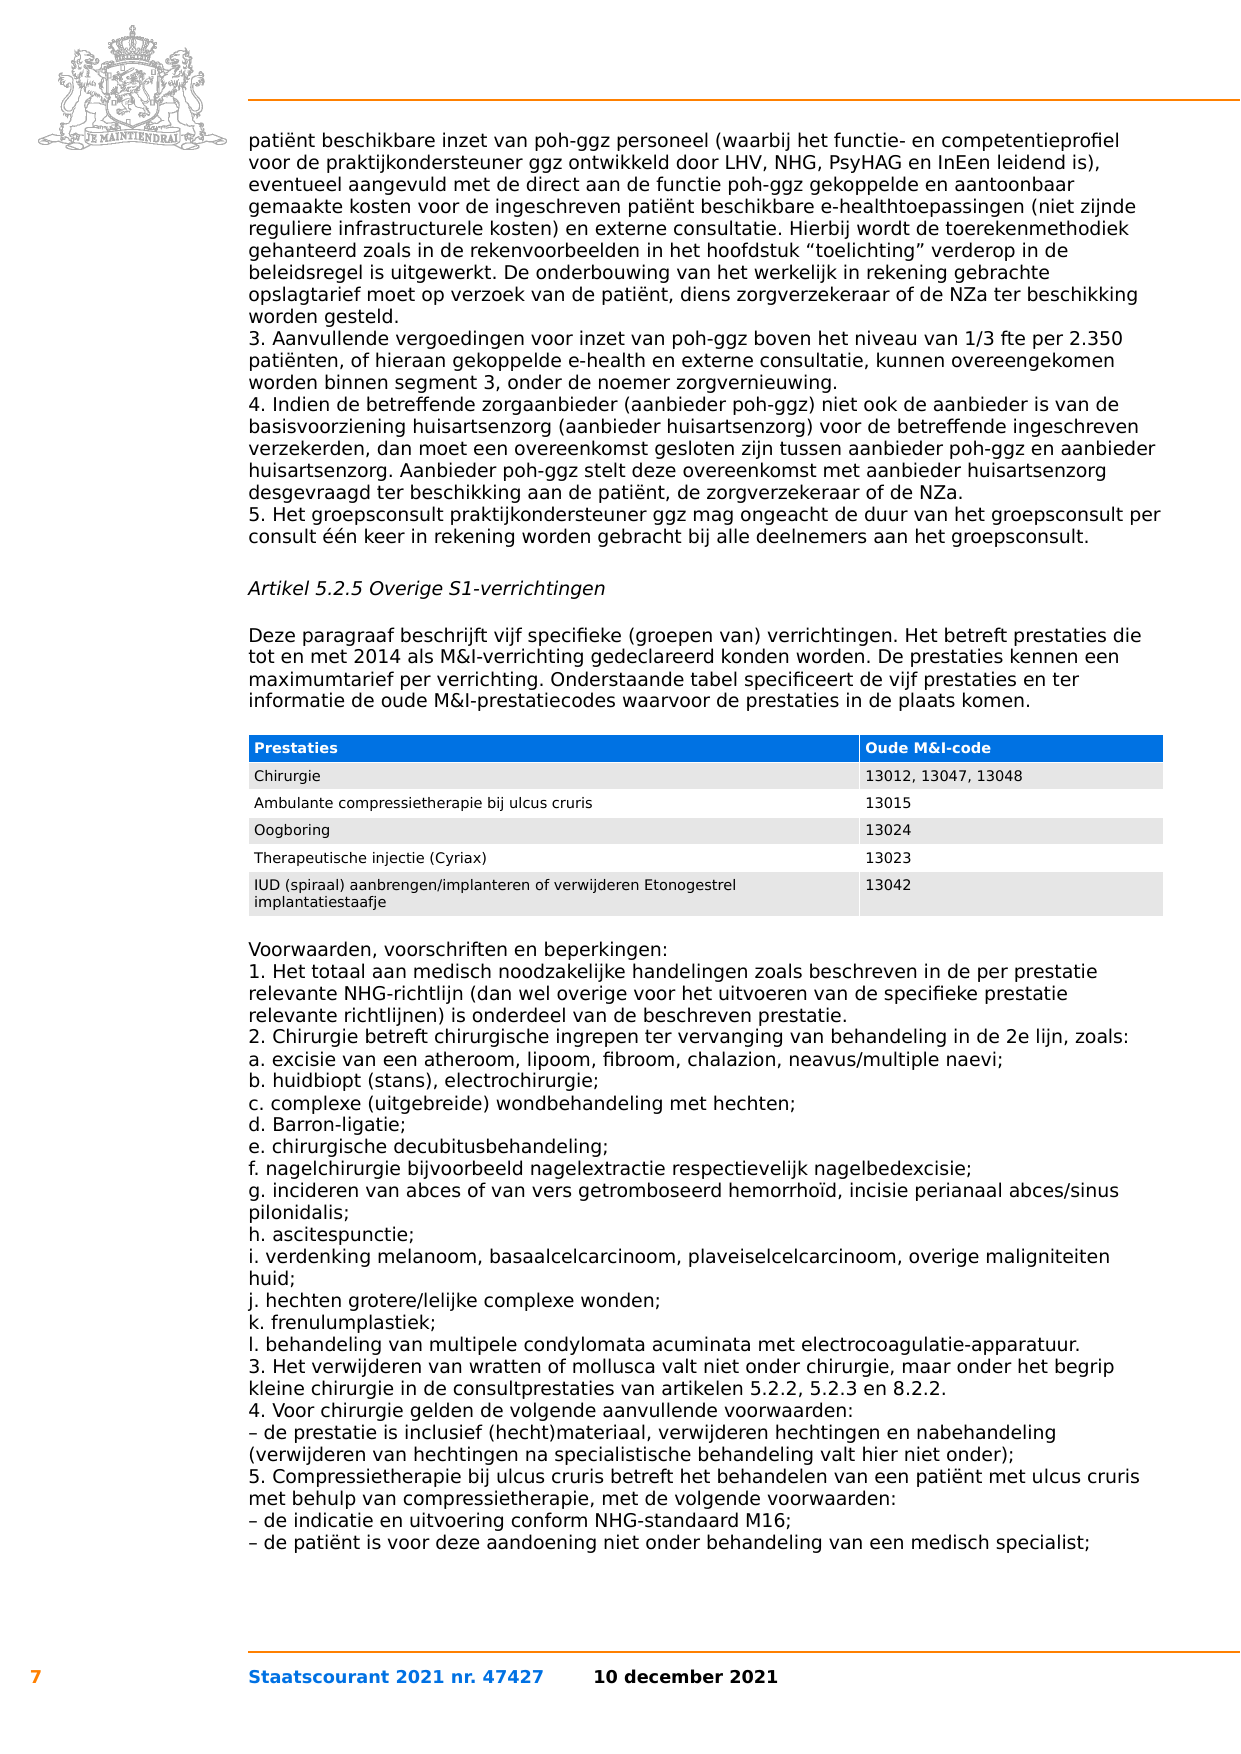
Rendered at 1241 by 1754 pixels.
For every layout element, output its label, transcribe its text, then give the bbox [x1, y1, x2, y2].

table_cell Ambulante compressietherapie bij ulcus cruris [249, 790, 859, 816]
picture [38, 25, 227, 150]
text – de indicatie en uitvoering conform NHG-standaard M16; [248, 1510, 1163, 1532]
text c. complexe (uitgebreide) wondbehandeling met hechten; [248, 1092, 1163, 1114]
table_cell Oogboring [249, 818, 859, 844]
text d. Barron-ligatie; [248, 1114, 1163, 1136]
table_cell IUD (spiraal) aanbrengen/implanteren of verwijderen Etonogestrel implantatiestaafje [249, 872, 859, 916]
table_cell 13024 [860, 818, 1163, 844]
text 4. Voor chirurgie gelden de volgende aanvullende voorwaarden: [248, 1400, 1163, 1422]
text 2. Chirurgie betreft chirurgische ingrepen ter vervanging van behandeling in de 2e lijn, zoals: [248, 1026, 1163, 1048]
table_header Prestaties [249, 735, 859, 762]
text i. verdenking melanoom, basaalcelcarcinoom, plaveiselcelcarcinoom, overige maligniteiten huid; [248, 1246, 1163, 1290]
text 3. Het verwijderen van wratten of mollusca valt niet onder chirurgie, maar onder het begrip kleine chirurgie in de consultprestaties van artikelen 5.2.2, 5.2.3 en 8.2.2. [248, 1356, 1163, 1400]
text e. chirurgische decubitusbehandeling; [248, 1136, 1163, 1158]
table_cell 13023 [860, 845, 1163, 871]
text patiënt beschikbare inzet van poh-ggz personeel (waarbij het functie- en competentieprofiel voor de praktijkondersteuner ggz ontwikkeld door LHV, NHG, PsyHAG en InEen leidend is), eventueel aangevuld met de direct aan de functie poh-ggz gekoppelde en aantoonbaar gemaakte kosten voor de ingeschreven patiënt beschikbare e-healthtoepassingen (niet zijnde reguliere infrastructurele kosten) en externe consultatie. Hierbij wordt de toerekenmethodiek gehanteerd zoals in de rekenvoorbeelden in het hoofdstuk “toelichting” verderop in de beleidsregel is uitgewerkt. De onderbouwing van het werkelijk in rekening gebrachte opslagtarief moet op verzoek van de patiënt, diens zorgverzekeraar of de NZa ter beschikking worden gesteld. [248, 130, 1163, 328]
text Voorwaarden, voorschriften en beperkingen: [248, 938, 1163, 961]
text b. huidbiopt (stans), electrochirurgie; [248, 1070, 1163, 1092]
table_cell Therapeutische injectie (Cyriax) [249, 845, 859, 871]
subtitle Artikel 5.2.5 Overige S1-verrichtingen [248, 577, 1163, 599]
text 5. Compressietherapie bij ulcus cruris betreft het behandelen van een patiënt met ulcus cruris met behulp van compressietherapie, met de volgende voorwaarden: [248, 1466, 1163, 1510]
text a. excisie van een atheroom, lipoom, fibroom, chalazion, neavus/multiple naevi; [248, 1048, 1163, 1070]
text 5. Het groepsconsult praktijkondersteuner ggz mag ongeacht de duur van het groepsconsult per consult één keer in rekening worden gebracht bij alle deelnemers aan het groepsconsult. [248, 503, 1163, 547]
text g. incideren van abces of van vers getromboseerd hemorrhoïd, incisie perianaal abces/sinus pilonidalis; [248, 1180, 1163, 1224]
table_cell 13042 [860, 872, 1163, 916]
table_cell 13012, 13047, 13048 [860, 763, 1163, 789]
text k. frenulumplastiek; [248, 1312, 1163, 1334]
text f. nagelchirurgie bijvoorbeeld nagelextractie respectievelijk nagelbedexcisie; [248, 1158, 1163, 1180]
text l. behandeling van multipele condylomata acuminata met electrocoagulatie-apparatuur. [248, 1334, 1163, 1356]
text – de patiënt is voor deze aandoening niet onder behandeling van een medisch specialist; [248, 1532, 1163, 1554]
text 3. Aanvullende vergoedingen voor inzet van poh-ggz boven het niveau van 1/3 fte per 2.350 patiënten, of hieraan gekoppelde e-health en externe consultatie, kunnen overeengekomen worden binnen segment 3, onder de noemer zorgvernieuwing. [248, 328, 1163, 394]
table_header Oude M&I-code [860, 735, 1163, 762]
text 4. Indien de betreffende zorgaanbieder (aanbieder poh-ggz) niet ook de aanbieder is van de basisvoorziening huisartsenzorg (aanbieder huisartsenzorg) voor de betreffende ingeschreven verzekerden, dan moet een overeenkomst gesloten zijn tussen aanbieder poh-ggz en aanbieder huisartsenzorg. Aanbieder poh-ggz stelt deze overeenkomst met aanbieder huisartsenzorg desgevraagd ter beschikking aan de patiënt, de zorgverzekeraar of de NZa. [248, 394, 1163, 503]
text Deze paragraaf beschrijft vijf specifieke (groepen van) verrichtingen. Het betreft prestaties die tot en met 2014 als M&I-verrichting gedeclareerd konden worden. De prestaties kennen een maximumtarief per verrichting. Onderstaande tabel specificeert de vijf prestaties en ter informatie de oude M&I-prestatiecodes waarvoor de prestaties in de plaats komen. [248, 624, 1163, 712]
text 1. Het totaal aan medisch noodzakelijke handelingen zoals beschreven in de per prestatie relevante NHG-richtlijn (dan wel overige voor het uitvoeren van de specifieke prestatie relevante richtlijnen) is onderdeel van de beschreven prestatie. [248, 961, 1163, 1026]
table_cell Chirurgie [249, 763, 859, 789]
text j. hechten grotere/lelijke complexe wonden; [248, 1290, 1163, 1312]
text – de prestatie is inclusief (hecht)materiaal, verwijderen hechtingen en nabehandeling (verwijderen van hechtingen na specialistische behandeling valt hier niet onder); [248, 1422, 1163, 1466]
table_cell 13015 [860, 790, 1163, 816]
text h. ascitespunctie; [248, 1224, 1163, 1246]
